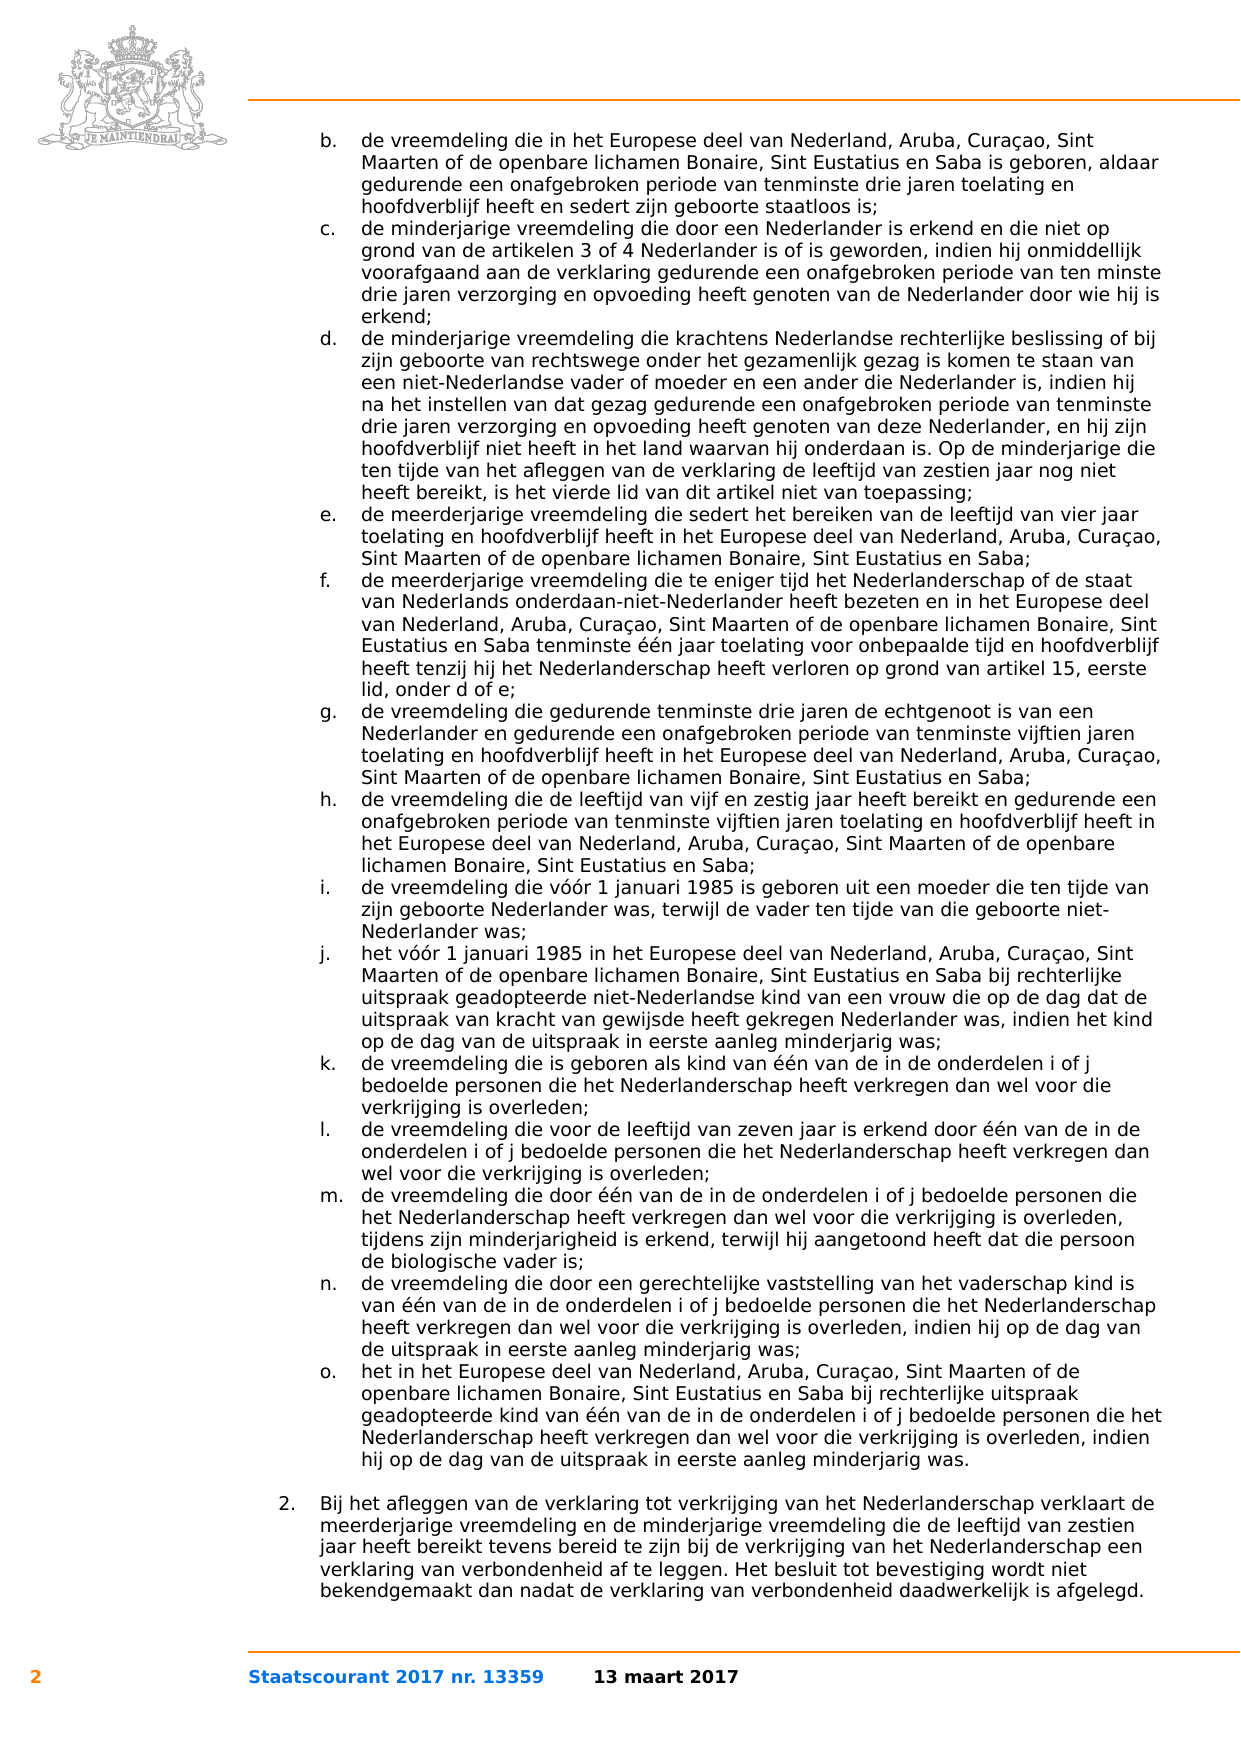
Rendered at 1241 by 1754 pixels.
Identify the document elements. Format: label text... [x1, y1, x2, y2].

text h. de vreemdeling die de leeftijd van vijf en zestig jaar heeft bereikt en gedurende een onafgebroken periode van tenminste vijftien jaren toelating en hoofdverblijf heeft in het Europese deel van Nederland, Aruba, Curaçao, Sint Maarten of de openbare lichamen Bonaire, Sint Eustatius en Saba; [319, 789, 1163, 877]
text j. het vóór 1 januari 1985 in het Europese deel van Nederland, Aruba, Curaçao, Sint Maarten of de openbare lichamen Bonaire, Sint Eustatius en Saba bij rechterlijke uitspraak geadopteerde niet-Nederlandse kind van een vrouw die op de dag dat de uitspraak van kracht van gewijsde heeft gekregen Nederlander was, indien het kind op de dag van de uitspraak in eerste aanleg minderjarig was; [319, 943, 1163, 1053]
text c. de minderjarige vreemdeling die door een Nederlander is erkend en die niet op grond van de artikelen 3 of 4 Nederlander is of is geworden, indien hij onmiddellijk voorafgaand aan de verklaring gedurende een onafgebroken periode van ten minste drie jaren verzorging en opvoeding heeft genoten van de Nederlander door wie hij is erkend; [319, 218, 1163, 328]
text b. de vreemdeling die in het Europese deel van Nederland, Aruba, Curaçao, Sint Maarten of de openbare lichamen Bonaire, Sint Eustatius en Saba is geboren, aldaar gedurende een onafgebroken periode van tenminste drie jaren toelating en hoofdverblijf heeft en sedert zijn geboorte staatloos is; [319, 130, 1163, 218]
text d. de minderjarige vreemdeling die krachtens Nederlandse rechterlijke beslissing of bij zijn geboorte van rechtswege onder het gezamenlijk gezag is komen te staan van een niet-Nederlandse vader of moeder en een ander die Nederlander is, indien hij na het instellen van dat gezag gedurende een onafgebroken periode van tenminste drie jaren verzorging en opvoeding heeft genoten van deze Nederlander, en hij zijn hoofdverblijf niet heeft in het land waarvan hij onderdaan is. Op de minderjarige die ten tijde van het afleggen van de verklaring de leeftijd van zestien jaar nog niet heeft bereikt, is het vierde lid van dit artikel niet van toepassing; [319, 328, 1163, 503]
text l. de vreemdeling die voor de leeftijd van zeven jaar is erkend door één van de in de onderdelen i of j bedoelde personen die het Nederlanderschap heeft verkregen dan wel voor die verkrijging is overleden; [319, 1119, 1163, 1185]
text o. het in het Europese deel van Nederland, Aruba, Curaçao, Sint Maarten of de openbare lichamen Bonaire, Sint Eustatius en Saba bij rechterlijke uitspraak geadopteerde kind van één van de in de onderdelen i of j bedoelde personen die het Nederlanderschap heeft verkregen dan wel voor die verkrijging is overleden, indien hij op de dag van de uitspraak in eerste aanleg minderjarig was. [319, 1361, 1163, 1471]
text g. de vreemdeling die gedurende tenminste drie jaren de echtgenoot is van een Nederlander en gedurende een onafgebroken periode van tenminste vijftien jaren toelating en hoofdverblijf heeft in het Europese deel van Nederland, Aruba, Curaçao, Sint Maarten of de openbare lichamen Bonaire, Sint Eustatius en Saba; [319, 701, 1163, 789]
text f. de meerderjarige vreemdeling die te eniger tijd het Nederlanderschap of de staat van Nederlands onderdaan-niet-Nederlander heeft bezeten en in het Europese deel van Nederland, Aruba, Curaçao, Sint Maarten of de openbare lichamen Bonaire, Sint Eustatius en Saba tenminste één jaar toelating voor onbepaalde tijd en hoofdverblijf heeft tenzij hij het Nederlanderschap heeft verloren op grond van artikel 15, eerste lid, onder d of e; [319, 569, 1163, 701]
text 2. Bij het afleggen van de verklaring tot verkrijging van het Nederlanderschap verklaart de meerderjarige vreemdeling en de minderjarige vreemdeling die de leeftijd van zestien jaar heeft bereikt tevens bereid te zijn bij de verkrijging van het Nederlanderschap een verklaring van verbondenheid af te leggen. Het besluit tot bevestiging wordt niet bekendgemaakt dan nadat de verklaring van verbondenheid daadwerkelijk is afgelegd. [278, 1492, 1163, 1602]
text e. de meerderjarige vreemdeling die sedert het bereiken van de leeftijd van vier jaar toelating en hoofdverblijf heeft in het Europese deel van Nederland, Aruba, Curaçao, Sint Maarten of de openbare lichamen Bonaire, Sint Eustatius en Saba; [319, 503, 1163, 569]
text i. de vreemdeling die vóór 1 januari 1985 is geboren uit een moeder die ten tijde van zijn geboorte Nederlander was, terwijl de vader ten tijde van die geboorte niet-Nederlander was; [319, 877, 1163, 943]
text n. de vreemdeling die door een gerechtelijke vaststelling van het vaderschap kind is van één van de in de onderdelen i of j bedoelde personen die het Nederlanderschap heeft verkregen dan wel voor die verkrijging is overleden, indien hij op de dag van de uitspraak in eerste aanleg minderjarig was; [319, 1273, 1163, 1361]
picture [38, 25, 227, 150]
text m. de vreemdeling die door één van de in de onderdelen i of j bedoelde personen die het Nederlanderschap heeft verkregen dan wel voor die verkrijging is overleden, tijdens zijn minderjarigheid is erkend, terwijl hij aangetoond heeft dat die persoon de biologische vader is; [319, 1185, 1163, 1273]
text k. de vreemdeling die is geboren als kind van één van de in de onderdelen i of j bedoelde personen die het Nederlanderschap heeft verkregen dan wel voor die verkrijging is overleden; [319, 1053, 1163, 1119]
